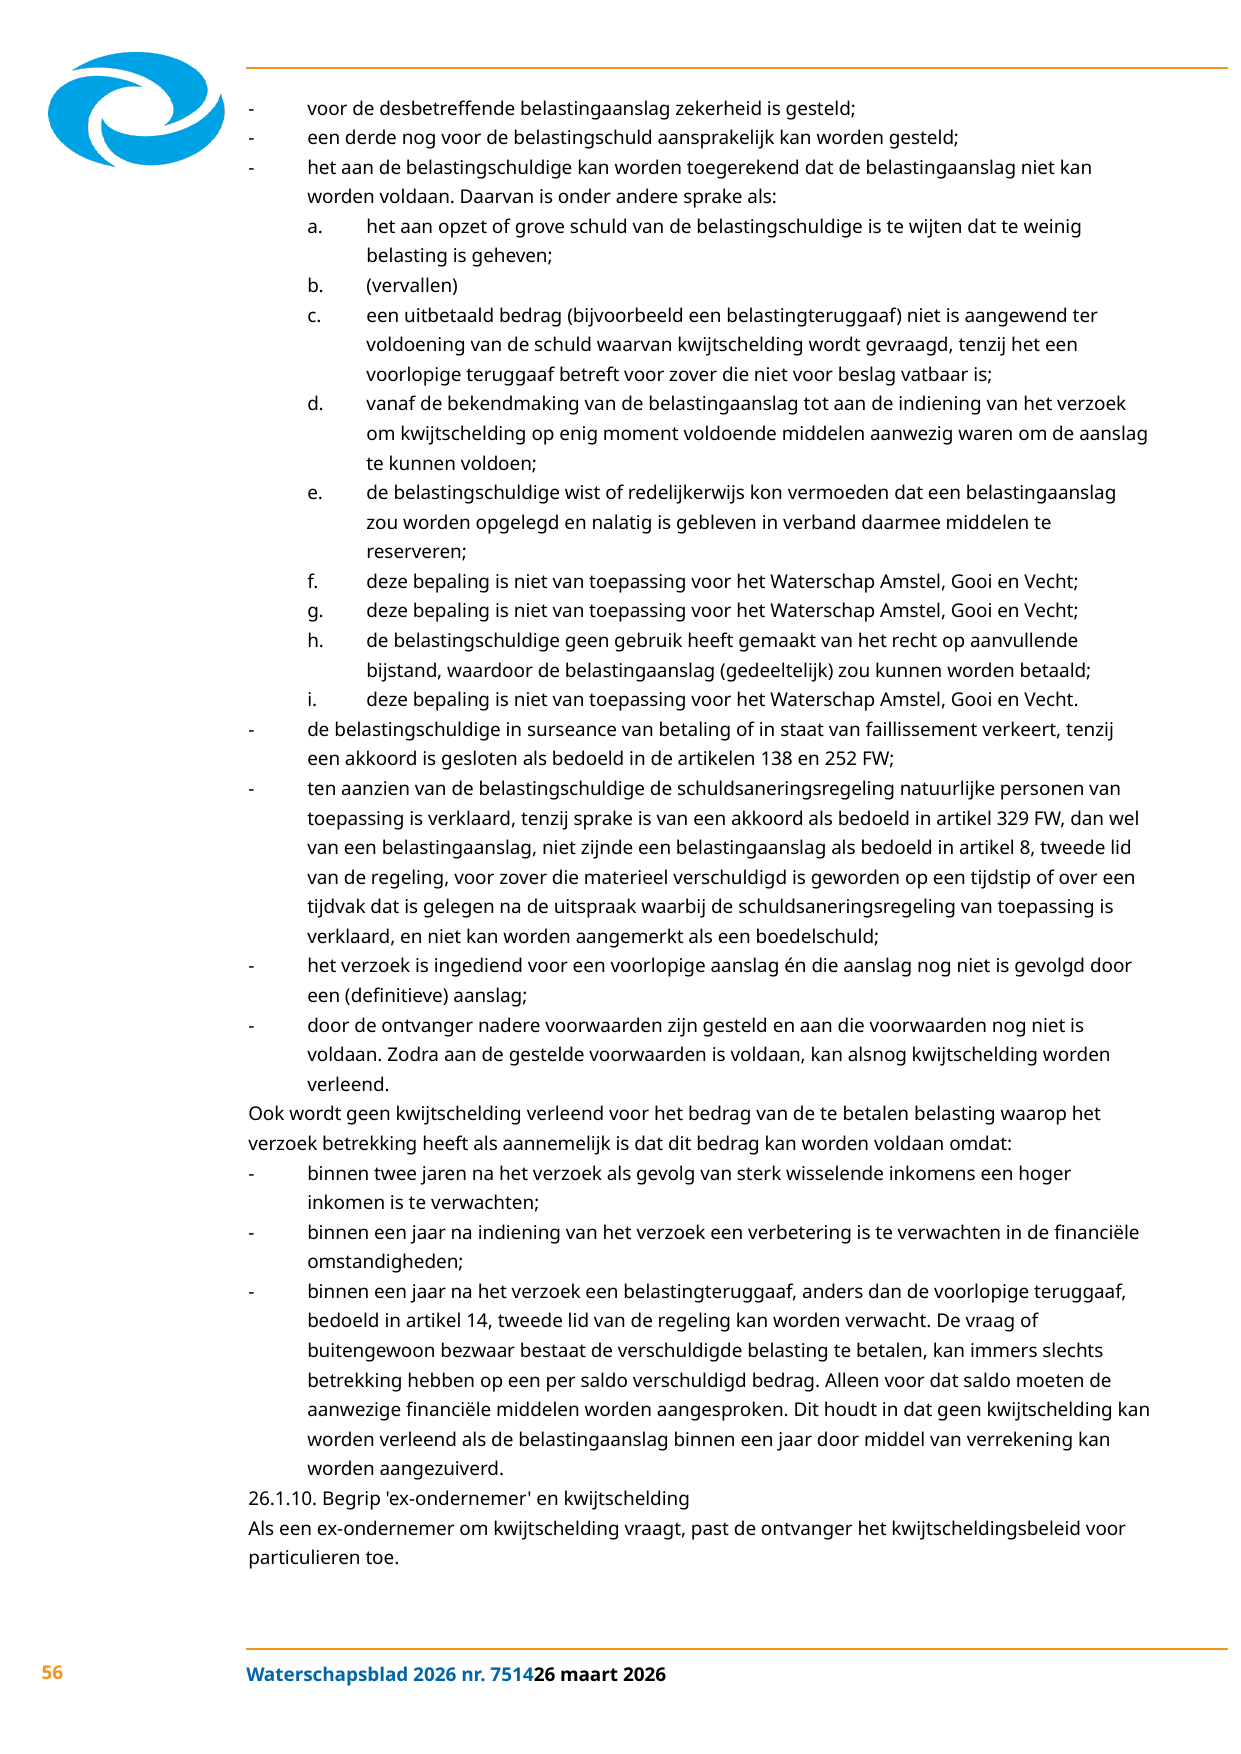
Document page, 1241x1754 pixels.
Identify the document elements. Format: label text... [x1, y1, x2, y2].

list deze bepaling is niet van toepassing voor het Waterschap Amstel, Gooi en Vecht; [307, 598, 1152, 623]
list deze bepaling is niet van toepassing voor het Waterschap Amstel, Gooi en Vecht. [307, 686, 1152, 712]
picture [41, 47, 231, 172]
list de belastingschuldige wist of redelijkerwijs kon vermoeden dat een belastingaanslag zou worden opgelegd en nalatig is gebleven in verband daarmee middelen te reserveren; [307, 479, 1152, 564]
list het aan de belastingschuldige kan worden toegerekend dat de belastingaanslag niet kan worden voldaan. Daarvan is onder andere sprake als: [248, 154, 1152, 209]
list voor de desbetreffende belastingaanslag zekerheid is gesteld; [248, 95, 1152, 121]
list (vervallen) [307, 272, 1152, 298]
list binnen een jaar na het verzoek een belastingteruggaaf, anders dan de voorlopige teruggaaf, bedoeld in artikel 14, tweede lid van de regeling kan worden verwacht. De vraag of buitengewoon bezwaar bestaat de verschuldigde belasting te betalen, kan immers slechts betrekking hebben op een per saldo verschuldigd bedrag. Alleen voor dat saldo moeten de aanwezige financiële middelen worden aangesproken. Dit houdt in dat geen kwijtschelding kan worden verleend als de belastingaanslag binnen een jaar door middel van verrekening kan worden aangezuiverd. [248, 1278, 1152, 1481]
list deze bepaling is niet van toepassing voor het Waterschap Amstel, Gooi en Vecht; [307, 568, 1152, 594]
text Als een ex-ondernemer om kwijtschelding vraagt, past de ontvanger het kwijtscheldingsbeleid voor particulieren toe. [248, 1515, 1152, 1570]
list door de ontvanger nadere voorwaarden zijn gesteld en aan die voorwaarden nog niet is voldaan. Zodra aan de gestelde voorwaarden is voldaan, kan alsnog kwijtschelding worden verleend. [248, 1012, 1152, 1097]
list een derde nog voor de belastingschuld aansprakelijk kan worden gesteld; [248, 124, 1152, 150]
list de belastingschuldige in surseance van betaling of in staat van faillissement verkeert, tenzij een akkoord is gesloten als bedoeld in de artikelen 138 en 252 FW; [248, 716, 1152, 771]
list het aan opzet of grove schuld van de belastingschuldige is te wijten dat te weinig belasting is geheven; [307, 213, 1152, 268]
text 26.1.10. Begrip 'ex-ondernemer' en kwijtschelding [248, 1485, 1152, 1511]
list vanaf de bekendmaking van de belastingaanslag tot aan de indiening van het verzoek om kwijtschelding op enig moment voldoende middelen aanwezig waren om de aanslag te kunnen voldoen; [307, 391, 1152, 476]
list het verzoek is ingediend voor een voorlopige aanslag én die aanslag nog niet is gevolgd door een (definitieve) aanslag; [248, 953, 1152, 1008]
list binnen twee jaren na het verzoek als gevolg van sterk wisselende inkomens een hoger inkomen is te verwachten; [248, 1160, 1152, 1215]
list een uitbetaald bedrag (bijvoorbeeld een belastingteruggaaf) niet is aangewend ter voldoening van de schuld waarvan kwijtschelding wordt gevraagd, tenzij het een voorlopige teruggaaf betreft voor zover die niet voor beslag vatbaar is; [307, 302, 1152, 387]
list ten aanzien van de belastingschuldige de schuldsaneringsregeling natuurlijke personen van toepassing is verklaard, tenzij sprake is van een akkoord als bedoeld in artikel 329 FW, dan wel van een belastingaanslag, niet zijnde een belastingaanslag als bedoeld in artikel 8, tweede lid van de regeling, voor zover die materieel verschuldigd is geworden op een tijdstip of over een tijdvak dat is gelegen na de uitspraak waarbij de schuldsaneringsregeling van toepassing is verklaard, en niet kan worden aangemerkt als een boedelschuld; [248, 775, 1152, 949]
list de belastingschuldige geen gebruik heeft gemaakt van het recht op aanvullende bijstand, waardoor de belastingaanslag (gedeeltelijk) zou kunnen worden betaald; [307, 627, 1152, 683]
list binnen een jaar na indiening van het verzoek een verbetering is te verwachten in de financiële omstandigheden; [248, 1219, 1152, 1274]
text Ook wordt geen kwijtschelding verleend voor het bedrag van de te betalen belasting waarop het verzoek betrekking heeft als aannemelijk is dat dit bedrag kan worden voldaan omdat: [248, 1101, 1152, 1156]
